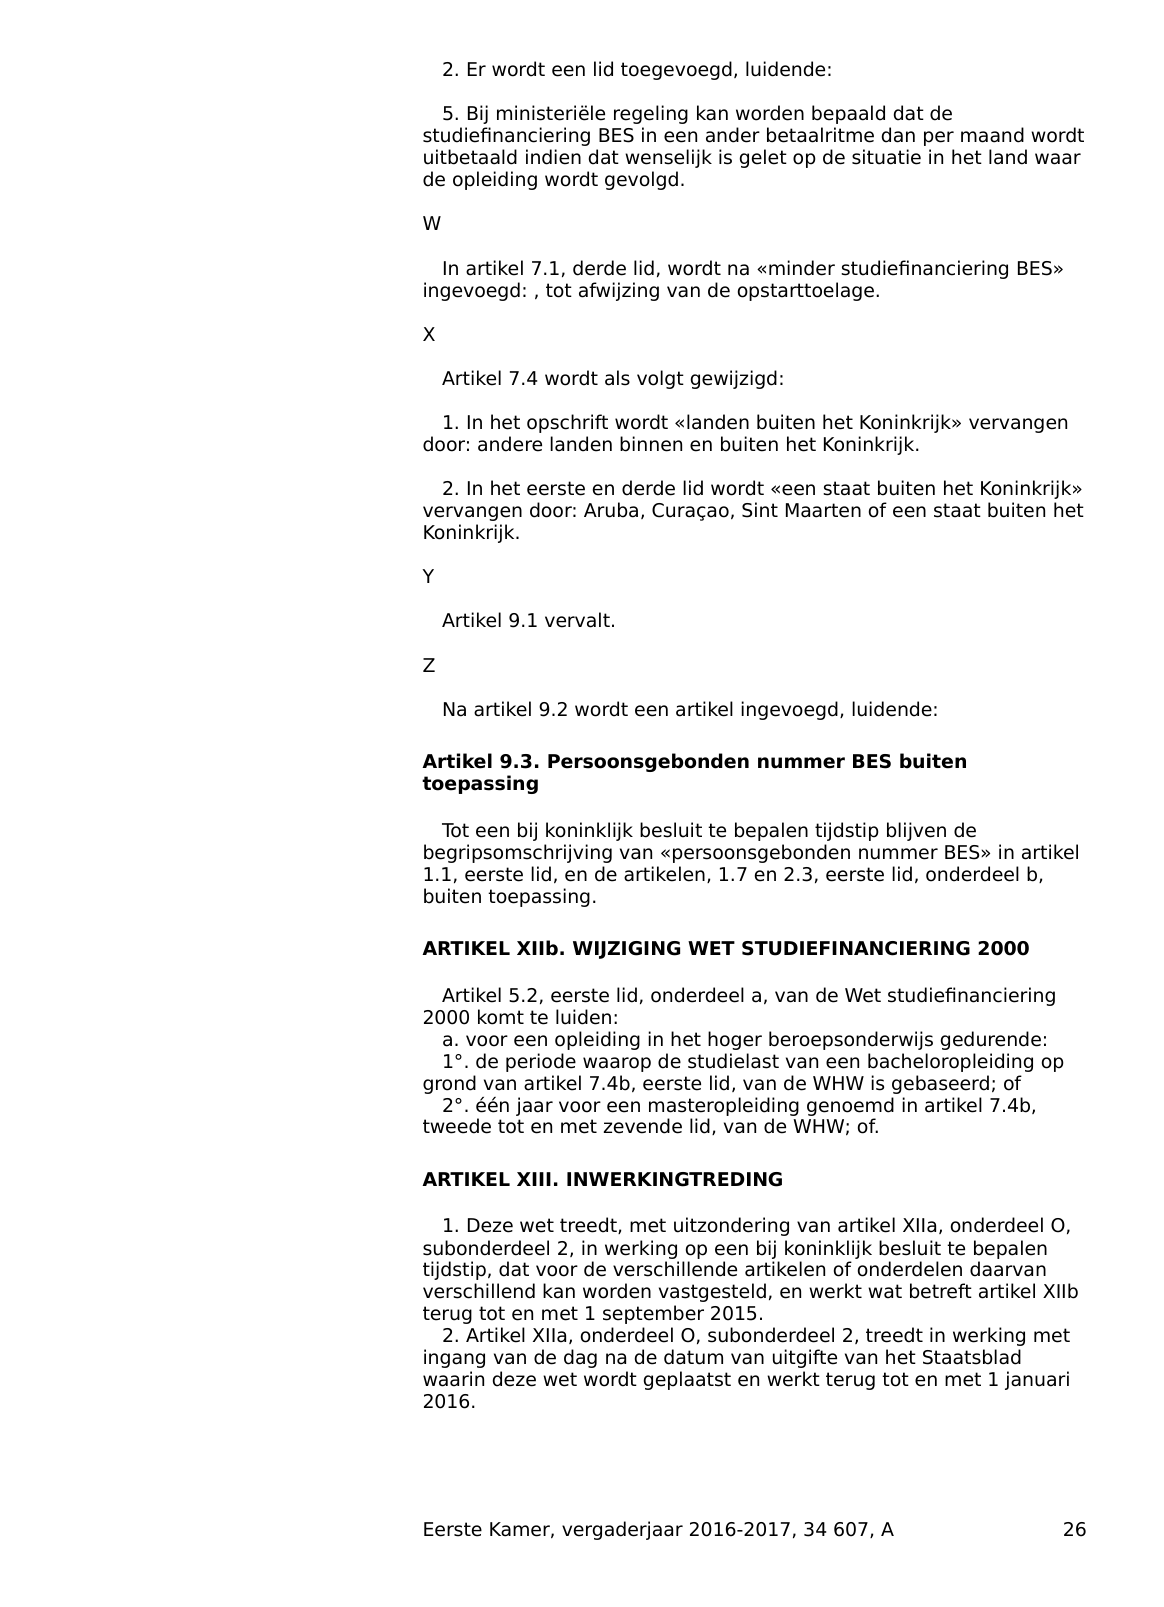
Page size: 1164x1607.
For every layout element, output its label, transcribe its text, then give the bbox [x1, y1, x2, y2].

subtitle Artikel 9.3. Persoonsgebonden nummer BES buiten toepassing [422, 751, 1087, 795]
text Na artikel 9.2 wordt een artikel ingevoegd, luidende: [422, 699, 1087, 721]
text 2°. één jaar voor een masteropleiding genoemd in artikel 7.4b, tweede tot en met zevende lid, van de WHW; of. [422, 1094, 1087, 1138]
text Artikel 9.1 vervalt. [422, 610, 1087, 632]
subtitle ARTIKEL XIIb. WIJZIGING WET STUDIEFINANCIERING 2000 [422, 938, 1087, 959]
text 2. Artikel XIIa, onderdeel O, subonderdeel 2, treedt in werking met ingang van de dag na de datum van uitgifte van het Staatsblad waarin deze wet wordt geplaatst en werkt terug tot en met 1 januari 2016. [422, 1325, 1087, 1413]
text Z [422, 654, 1087, 677]
text 5. Bij ministeriële regeling kan worden bepaald dat de studiefinanciering BES in een ander betaalritme dan per maand wordt uitbetaald indien dat wenselijk is gelet op de situatie in het land waar de opleiding wordt gevolgd. [422, 103, 1087, 191]
text a. voor een opleiding in het hoger beroepsonderwijs gedurende: [422, 1028, 1087, 1051]
text Y [422, 566, 1087, 588]
text 1. Deze wet treedt, met uitzondering van artikel XIIa, onderdeel O, subonderdeel 2, in werking op een bij koninklijk besluit te bepalen tijdstip, dat voor de verschillende artikelen of onderdelen daarvan verschillend kan worden vastgesteld, en werkt wat betreft artikel XIIb terug tot en met 1 september 2015. [422, 1215, 1087, 1325]
text In artikel 7.1, derde lid, wordt na «minder studiefinanciering BES» ingevoegd: , tot afwijzing van de opstarttoelage. [422, 257, 1087, 301]
text W [422, 213, 1087, 235]
text 1. In het opschrift wordt «landen buiten het Koninkrijk» vervangen door: andere landen binnen en buiten het Koninkrijk. [422, 412, 1087, 456]
text Artikel 7.4 wordt als volgt gewijzigd: [422, 368, 1087, 390]
text Tot een bij koninklijk besluit te bepalen tijdstip blijven de begripsomschrijving van «persoonsgebonden nummer BES» in artikel 1.1, eerste lid, en de artikelen, 1.7 en 2.3, eerste lid, onderdeel b, buiten toepassing. [422, 820, 1087, 908]
text Artikel 5.2, eerste lid, onderdeel a, van de Wet studiefinanciering 2000 komt te luiden: [422, 984, 1087, 1028]
text 2. In het eerste en derde lid wordt «een staat buiten het Koninkrijk» vervangen door: Aruba, Curaçao, Sint Maarten of een staat buiten het Koninkrijk. [422, 478, 1087, 544]
text X [422, 324, 1087, 346]
subtitle ARTIKEL XIII. INWERKINGTREDING [422, 1168, 1087, 1190]
text 2. Er wordt een lid toegevoegd, luidende: [422, 59, 1087, 81]
text 1°. de periode waarop de studielast van een bacheloropleiding op grond van artikel 7.4b, eerste lid, van de WHW is gebaseerd; of [422, 1051, 1087, 1094]
